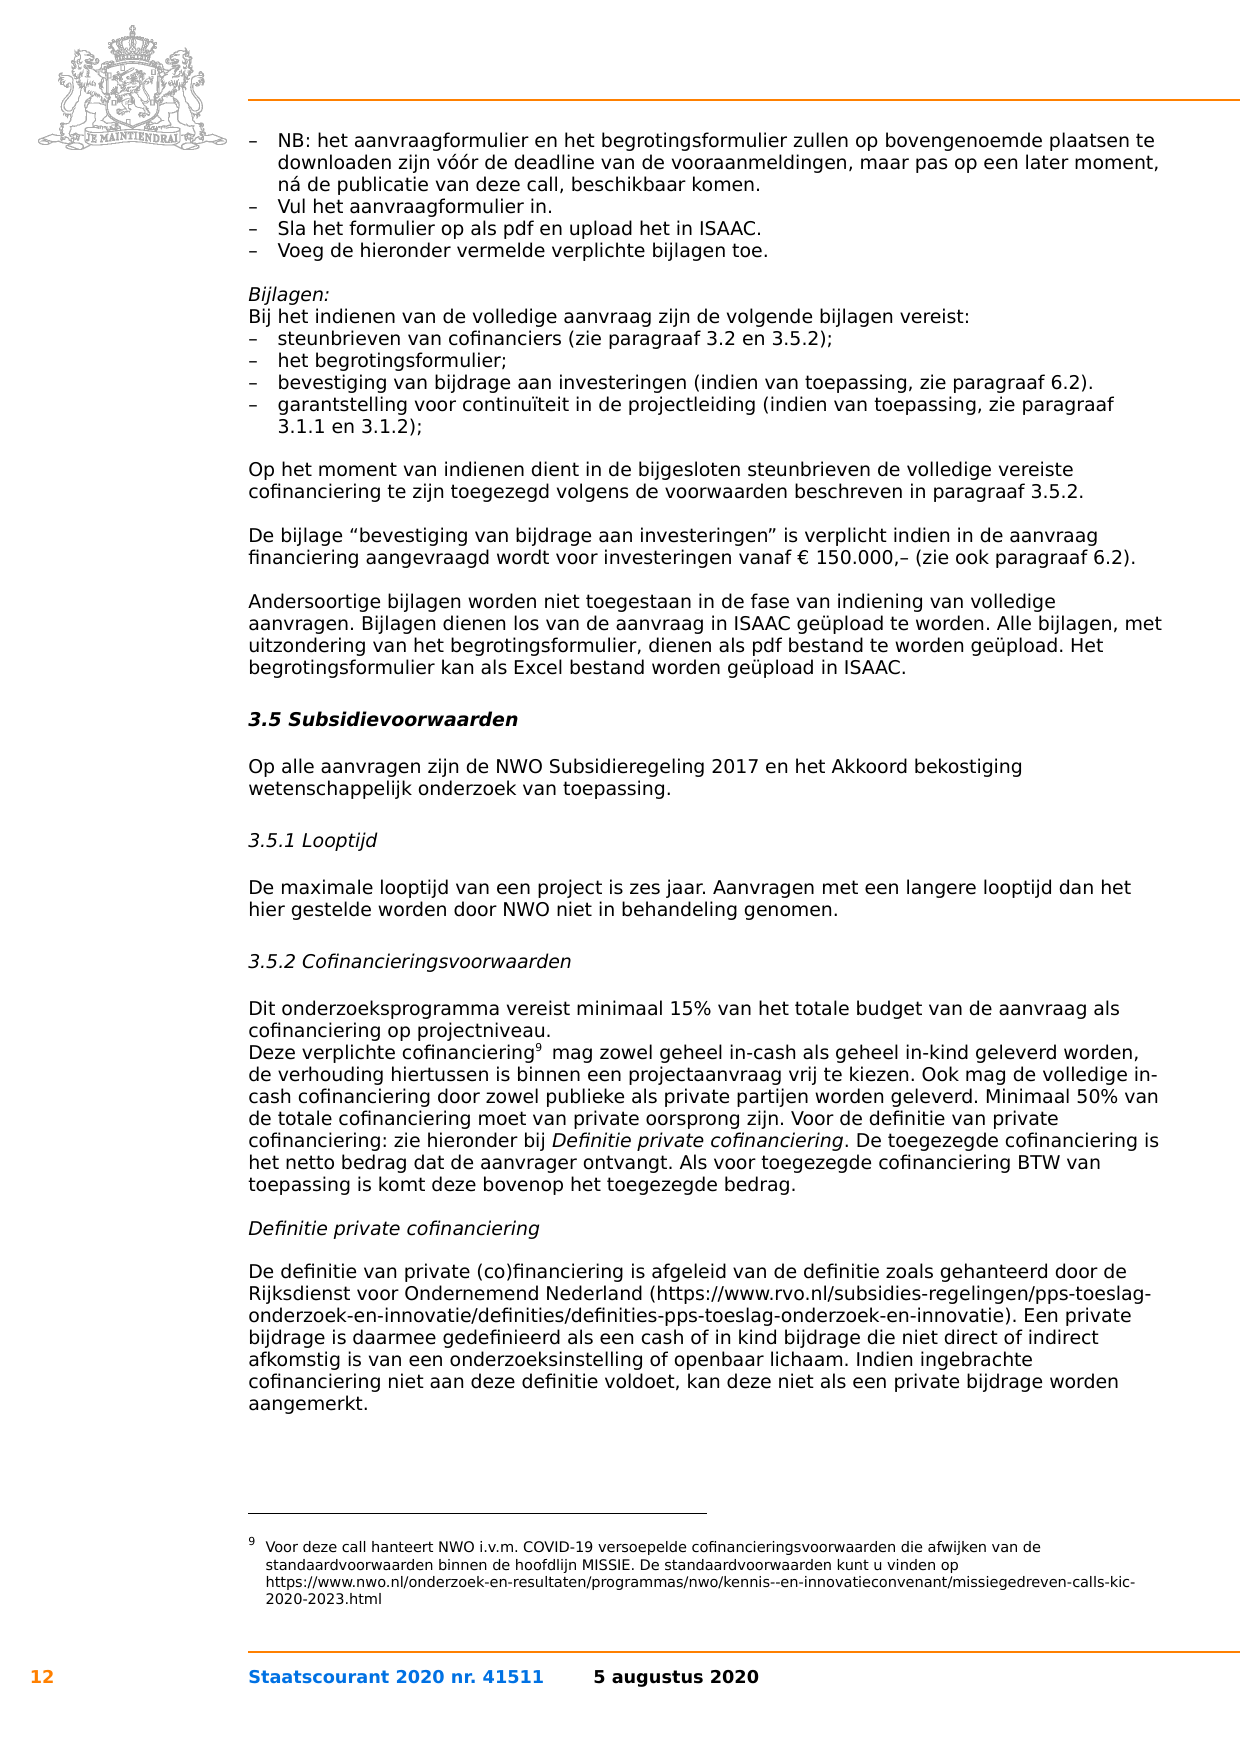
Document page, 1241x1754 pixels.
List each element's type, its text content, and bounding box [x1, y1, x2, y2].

text – bevestiging van bijdrage aan investeringen (indien van toepassing, zie paragraaf 6.2). [248, 372, 1163, 393]
text Op het moment van indienen dient in de bijgesloten steunbrieven de volledige vereiste cofinanciering te zijn toegezegd volgens de voorwaarden beschreven in paragraaf 3.5.2. [248, 459, 1163, 503]
text Bijlagen: [248, 284, 1163, 306]
text – Vul het aanvraagformulier in. [248, 196, 1163, 218]
text Op alle aanvragen zijn de NWO Subsidieregeling 2017 en het Akkoord bekostiging wetenschappelijk onderzoek van toepassing. [248, 756, 1163, 800]
subtitle 3.5.1 Looptijd [248, 830, 1163, 852]
text – Sla het formulier op als pdf en upload het in ISAAC. [248, 218, 1163, 240]
text De bijlage “bevestiging van bijdrage aan investeringen” is verplicht indien in de aanvraag financiering aangevraagd wordt voor investeringen vanaf € 150.000,– (zie ook paragraaf 6.2). [248, 525, 1163, 569]
text – garantstelling voor continuïteit in de projectleiding (indien van toepassing, zie paragraaf 3.1.1 en 3.1.2); [248, 393, 1163, 437]
text Voor deze call hanteert NWO i.v.m. COVID-19 versoepelde cofinancieringsvoorwaarden die afwijken van de standaardvoorwaarden binnen de hoofdlijn MISSIE. De standaardvoorwaarden kunt u vinden op https://www.nwo.nl/onderzoek-en-resultaten/programmas/nwo/kennis--en-innovatieconvenant/missiegedreven-calls-kic-2020-2023.html [248, 1535, 1163, 1608]
text De definitie van private (co)financiering is afgeleid van de definitie zoals gehanteerd door de Rijksdienst voor Ondernemend Nederland (https://www.rvo.nl/subsidies-regelingen/pps-toeslag-onderzoek-en-innovatie/definities/definities-pps-toeslag-onderzoek-en-innovatie). Een private bijdrage is daarmee gedefinieerd als een cash of in kind bijdrage die niet direct of indirect afkomstig is van een onderzoeksinstelling of openbaar lichaam. Indien ingebrachte cofinanciering niet aan deze definitie voldoet, kan deze niet als een private bijdrage worden aangemerkt. [248, 1261, 1163, 1415]
subtitle 3.5 Subsidievoorwaarden [248, 709, 1163, 731]
text De maximale looptijd van een project is zes jaar. Aanvragen met een langere looptijd dan het hier gestelde worden door NWO niet in behandeling genomen. [248, 877, 1163, 921]
text – NB: het aanvraagformulier en het begrotingsformulier zullen op bovengenoemde plaatsen te downloaden zijn vóór de deadline van de vooraanmeldingen, maar pas op een later moment, ná de publicatie van deze call, beschikbaar komen. [248, 130, 1163, 196]
text – het begrotingsformulier; [248, 349, 1163, 372]
text Dit onderzoeksprogramma vereist minimaal 15% van het totale budget van de aanvraag als cofinanciering op projectniveau. [248, 998, 1163, 1042]
text Deze verplichte cofinanciering mag zowel geheel in-cash als geheel in-kind geleverd worden, de verhouding hiertussen is binnen een projectaanvraag vrij te kiezen. Ook mag de volledige in-cash cofinanciering door zowel publieke als private partijen worden geleverd. Minimaal 50% van de totale cofinanciering moet van private oorsprong zijn. Voor de definitie van private cofinanciering: zie hieronder bij Definitie private cofinanciering. De toegezegde cofinanciering is het netto bedrag dat de aanvrager ontvangt. Als voor toegezegde cofinanciering BTW van toepassing is komt deze bovenop het toegezegde bedrag. [248, 1042, 1163, 1196]
text Bij het indienen van de volledige aanvraag zijn de volgende bijlagen vereist: [248, 306, 1163, 328]
text Andersoortige bijlagen worden niet toegestaan in de fase van indiening van volledige aanvragen. Bijlagen dienen los van de aanvraag in ISAAC geüpload te worden. Alle bijlagen, met uitzondering van het begrotingsformulier, dienen als pdf bestand te worden geüpload. Het begrotingsformulier kan als Excel bestand worden geüpload in ISAAC. [248, 591, 1163, 679]
text – Voeg de hieronder vermelde verplichte bijlagen toe. [248, 240, 1163, 262]
picture [38, 25, 227, 150]
text – steunbrieven van cofinanciers (zie paragraaf 3.2 en 3.5.2); [248, 328, 1163, 349]
subtitle 3.5.2 Cofinancieringsvoorwaarden [248, 951, 1163, 973]
subtitle Definitie private cofinanciering [248, 1217, 1163, 1239]
